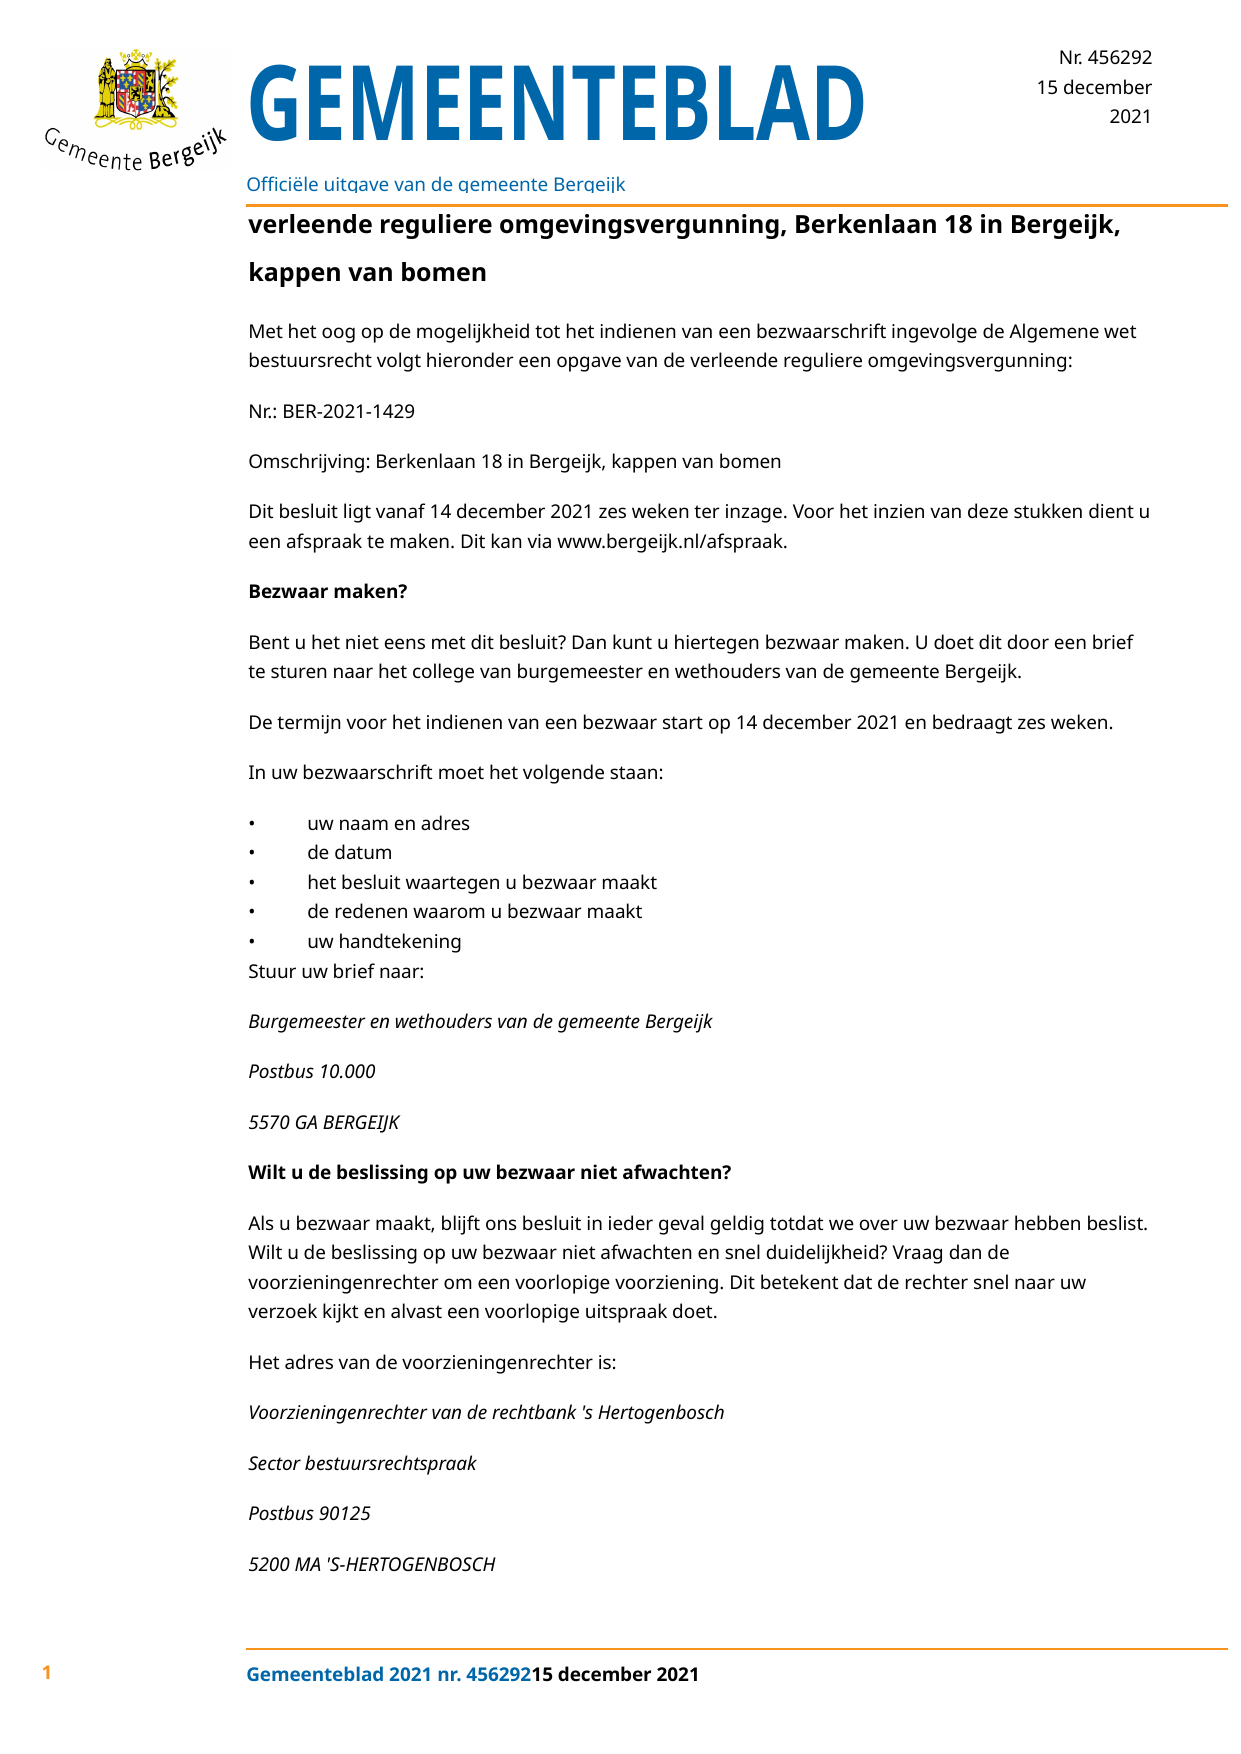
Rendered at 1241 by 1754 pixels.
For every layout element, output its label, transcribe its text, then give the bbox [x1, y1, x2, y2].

list het besluit waartegen u bezwaar maakt [248, 869, 1152, 895]
text Postbus 90125 [248, 1500, 1152, 1526]
text Postbus 10.000 [248, 1059, 1152, 1084]
text Voorzieningenrechter van de rechtbank 's Hertogenbosch [248, 1399, 1152, 1425]
text verleende reguliere omgevingsvergunning, Berkenlaan 18 in Bergeijk, kappen van bomen [248, 207, 1152, 288]
text Bent u het niet eens met dit besluit? Dan kunt u hiertegen bezwaar maken. U doet dit door een brief te sturen naar het college van burgemeester en wethouders van de gemeente Bergeijk. [248, 629, 1152, 684]
text Nr.: BER-2021-1429 [248, 398, 1152, 424]
list de redenen waarom u bezwaar maakt [248, 899, 1152, 924]
text Stuur uw brief naar: [248, 958, 1152, 984]
text Bezwaar maken? [248, 579, 1152, 604]
text Dit besluit ligt vanaf 14 december 2021 zes weken ter inzage. Voor het inzien van deze stukken dient u een afspraak te maken. Dit kan via www.bergeijk.nl/afspraak. [248, 499, 1152, 554]
text 5200 MA 'S-HERTOGENBOSCH [248, 1551, 1152, 1577]
text Sector bestuursrechtspraak [248, 1450, 1152, 1476]
text Omschrijving: Berkenlaan 18 in Bergeijk, kappen van bomen [248, 448, 1152, 474]
text Als u bezwaar maakt, blijft ons besluit in ieder geval geldig totdat we over uw bezwaar hebben beslist. Wilt u de beslissing op uw bezwaar niet afwachten en snel duidelijkheid? Vraag dan de voorzieningenrechter om een voorlopige voorziening. Dit betekent dat de rechter snel naar uw verzoek kijkt en alvast een voorlopige uitspraak doet. [248, 1210, 1152, 1324]
list de datum [248, 839, 1152, 865]
text Wilt u de beslissing op uw bezwaar niet afwachten? [248, 1159, 1152, 1185]
text In uw bezwaarschrift moet het volgende staan: [248, 759, 1152, 785]
text Met het oog op de mogelijkheid tot het indienen van een bezwaarschrift ingevolge de Algemene wet bestuursrecht volgt hieronder een opgave van de verleende reguliere omgevingsvergunning: [248, 318, 1152, 373]
text Het adres van de voorzieningenrechter is: [248, 1349, 1152, 1375]
text 5570 GA BERGEIJK [248, 1109, 1152, 1135]
text De termijn voor het indienen van een bezwaar start op 14 december 2021 en bedraagt zes weken. [248, 709, 1152, 735]
list uw naam en adres [248, 810, 1152, 836]
text Burgemeester en wethouders van de gemeente Bergeijk [248, 1008, 1152, 1034]
list uw handtekening [248, 928, 1152, 954]
picture [41, 47, 231, 172]
